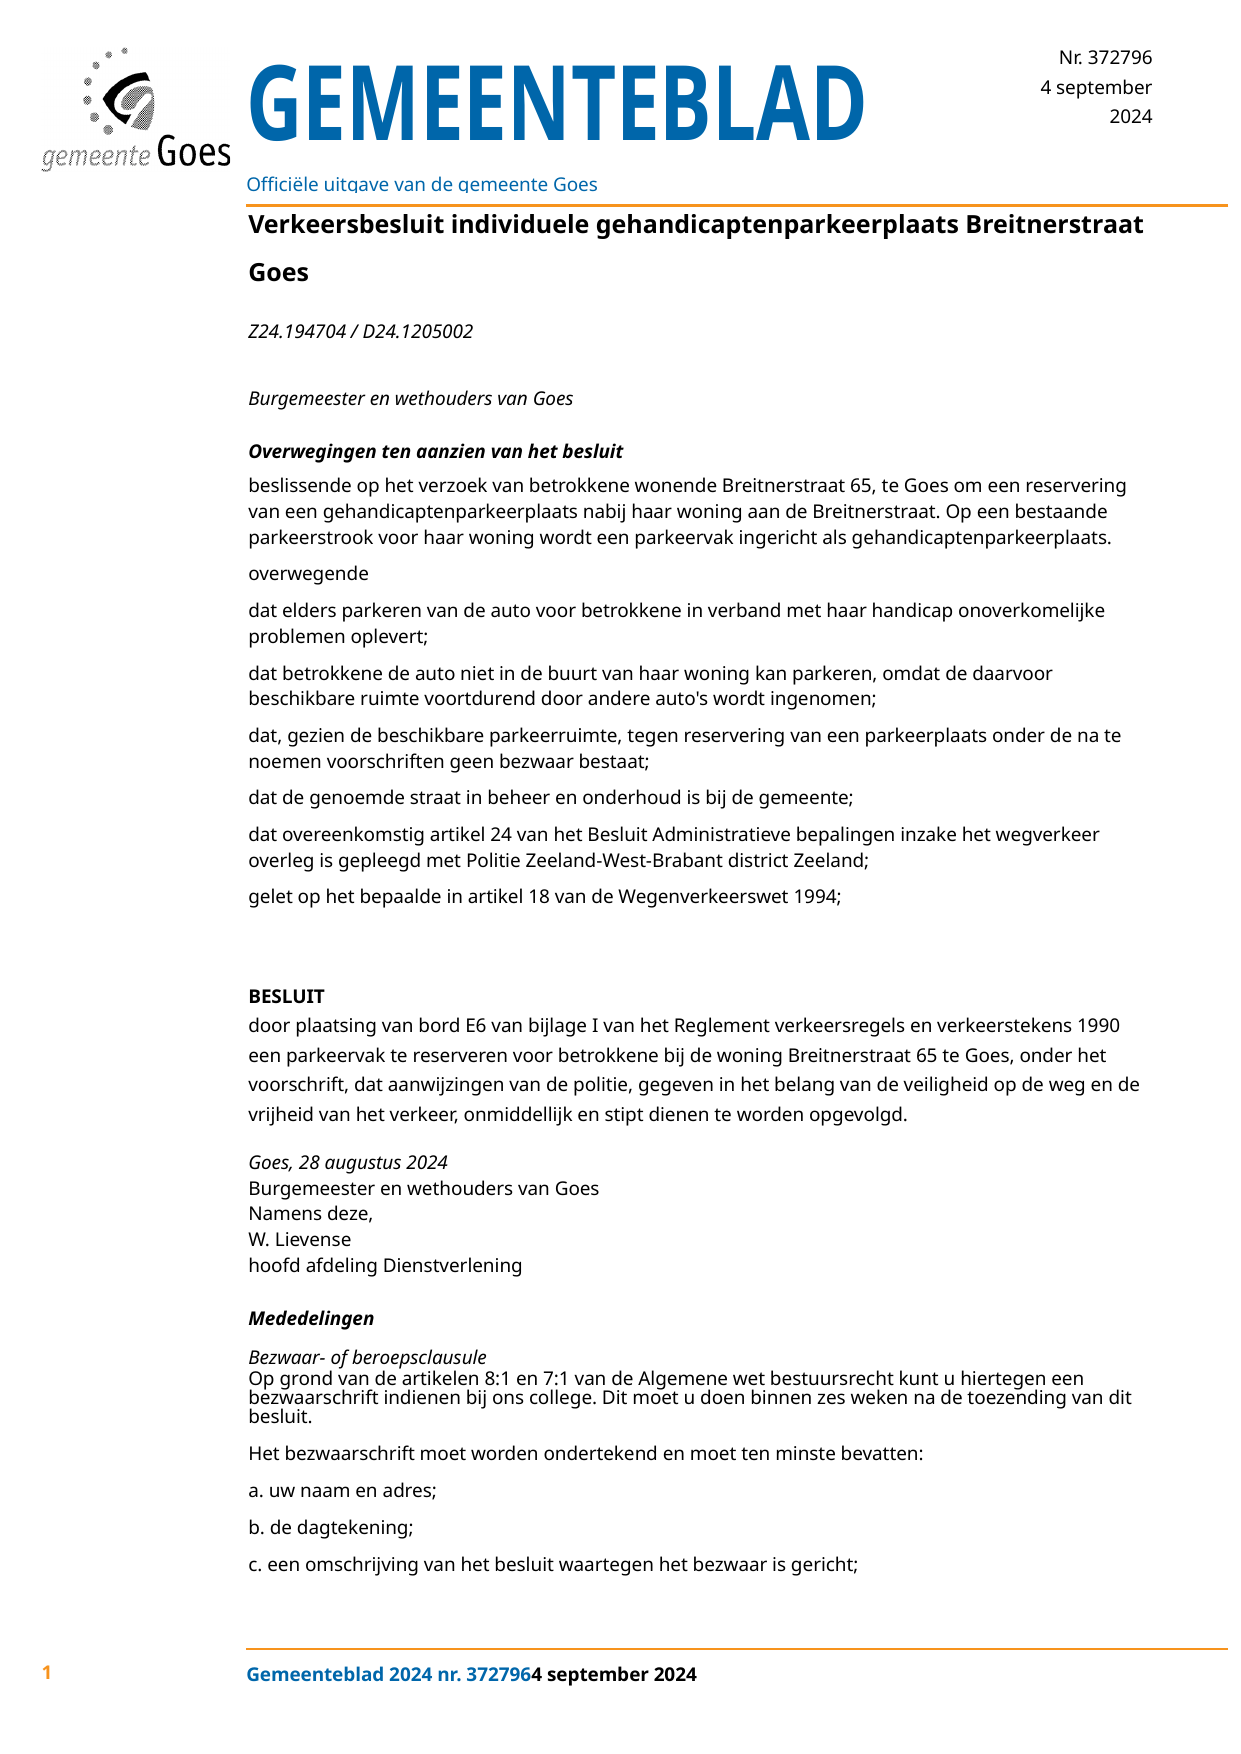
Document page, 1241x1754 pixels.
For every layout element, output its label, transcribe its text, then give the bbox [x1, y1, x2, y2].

text dat overeenkomstig artikel 24 van het Besluit Administratieve bepalingen inzake het wegverkeer overleg is gepleegd met Politie Zeeland-West-Brabant district Zeeland; [248, 821, 1152, 873]
text dat betrokkene de auto niet in de buurt van haar woning kan parkeren, omdat de daarvoor beschikbare ruimte voortdurend door andere auto's wordt ingenomen; [248, 660, 1152, 711]
text Burgemeester en wethouders van Goes [248, 386, 1152, 411]
text dat de genoemde straat in beheer en onderhoud is bij de gemeente; [248, 784, 1152, 810]
text Mededelingen [248, 1305, 1152, 1331]
text door plaatsing van bord E6 van bijlage I van het Reglement verkeersregels en verkeerstekens 1990 een parkeervak te reserveren voor betrokkene bij de woning Breitnerstraat 65 te Goes, onder het voorschrift, dat aanwijzingen van de politie, gegeven in het belang van de veiligheid op de weg en de vrijheid van het verkeer, onmiddellijk en stipt dienen te worden opgevolgd. [248, 1012, 1152, 1127]
text beslissende op het verzoek van betrokkene wonende Breitnerstraat 65, te Goes om een reservering van een gehandicaptenparkeerplaats nabij haar woning aan de Breitnerstraat. Op een bestaande parkeerstrook voor haar woning wordt een parkeervak ingericht als gehandicaptenparkeerplaats. [248, 472, 1152, 550]
text overwegende [248, 561, 1152, 586]
text Namens deze, [248, 1201, 1152, 1226]
text b. de dagtekening; [248, 1519, 1152, 1539]
text Verkeersbesluit individuele gehandicaptenparkeerplaats Breitnerstraat Goes [248, 207, 1152, 288]
text W. Lievense [248, 1226, 1152, 1252]
text Burgemeester en wethouders van Goes [248, 1175, 1152, 1201]
text c. een omschrijving van het besluit waartegen het bezwaar is gericht; [248, 1556, 1152, 1576]
text Het bezwaarschrift moet worden ondertekend en moet ten minste bevatten: [248, 1445, 1152, 1465]
text dat elders parkeren van de auto voor betrokkene in verband met haar handicap onoverkomelijke problemen oplevert; [248, 597, 1152, 649]
text Overwegingen ten aanzien van het besluit [248, 438, 1152, 464]
text BESLUIT [248, 983, 1152, 1009]
text Op grond van de artikelen 8:1 en 7:1 van de Algemene wet bestuursrecht kunt u hiertegen een bezwaarschrift indienen bij ons college. Dit moet u doen binnen zes weken na de toezending van dit besluit. [248, 1370, 1152, 1428]
text gelet op het bepaalde in artikel 18 van de Wegenverkeerswet 1994; [248, 883, 1152, 909]
text Bezwaar- of beroepsclausule [248, 1344, 1152, 1370]
text Goes, 28 augustus 2024 [248, 1149, 1152, 1175]
text hoofd afdeling Dienstverlening [248, 1252, 1152, 1278]
text Z24.194704 / D24.1205002 [248, 318, 1152, 344]
text dat, gezien de beschikbare parkeerruimte, tegen reservering van een parkeerplaats onder de na te noemen voorschriften geen bezwaar bestaat; [248, 722, 1152, 773]
text a. uw naam en adres; [248, 1482, 1152, 1502]
picture [41, 47, 231, 172]
